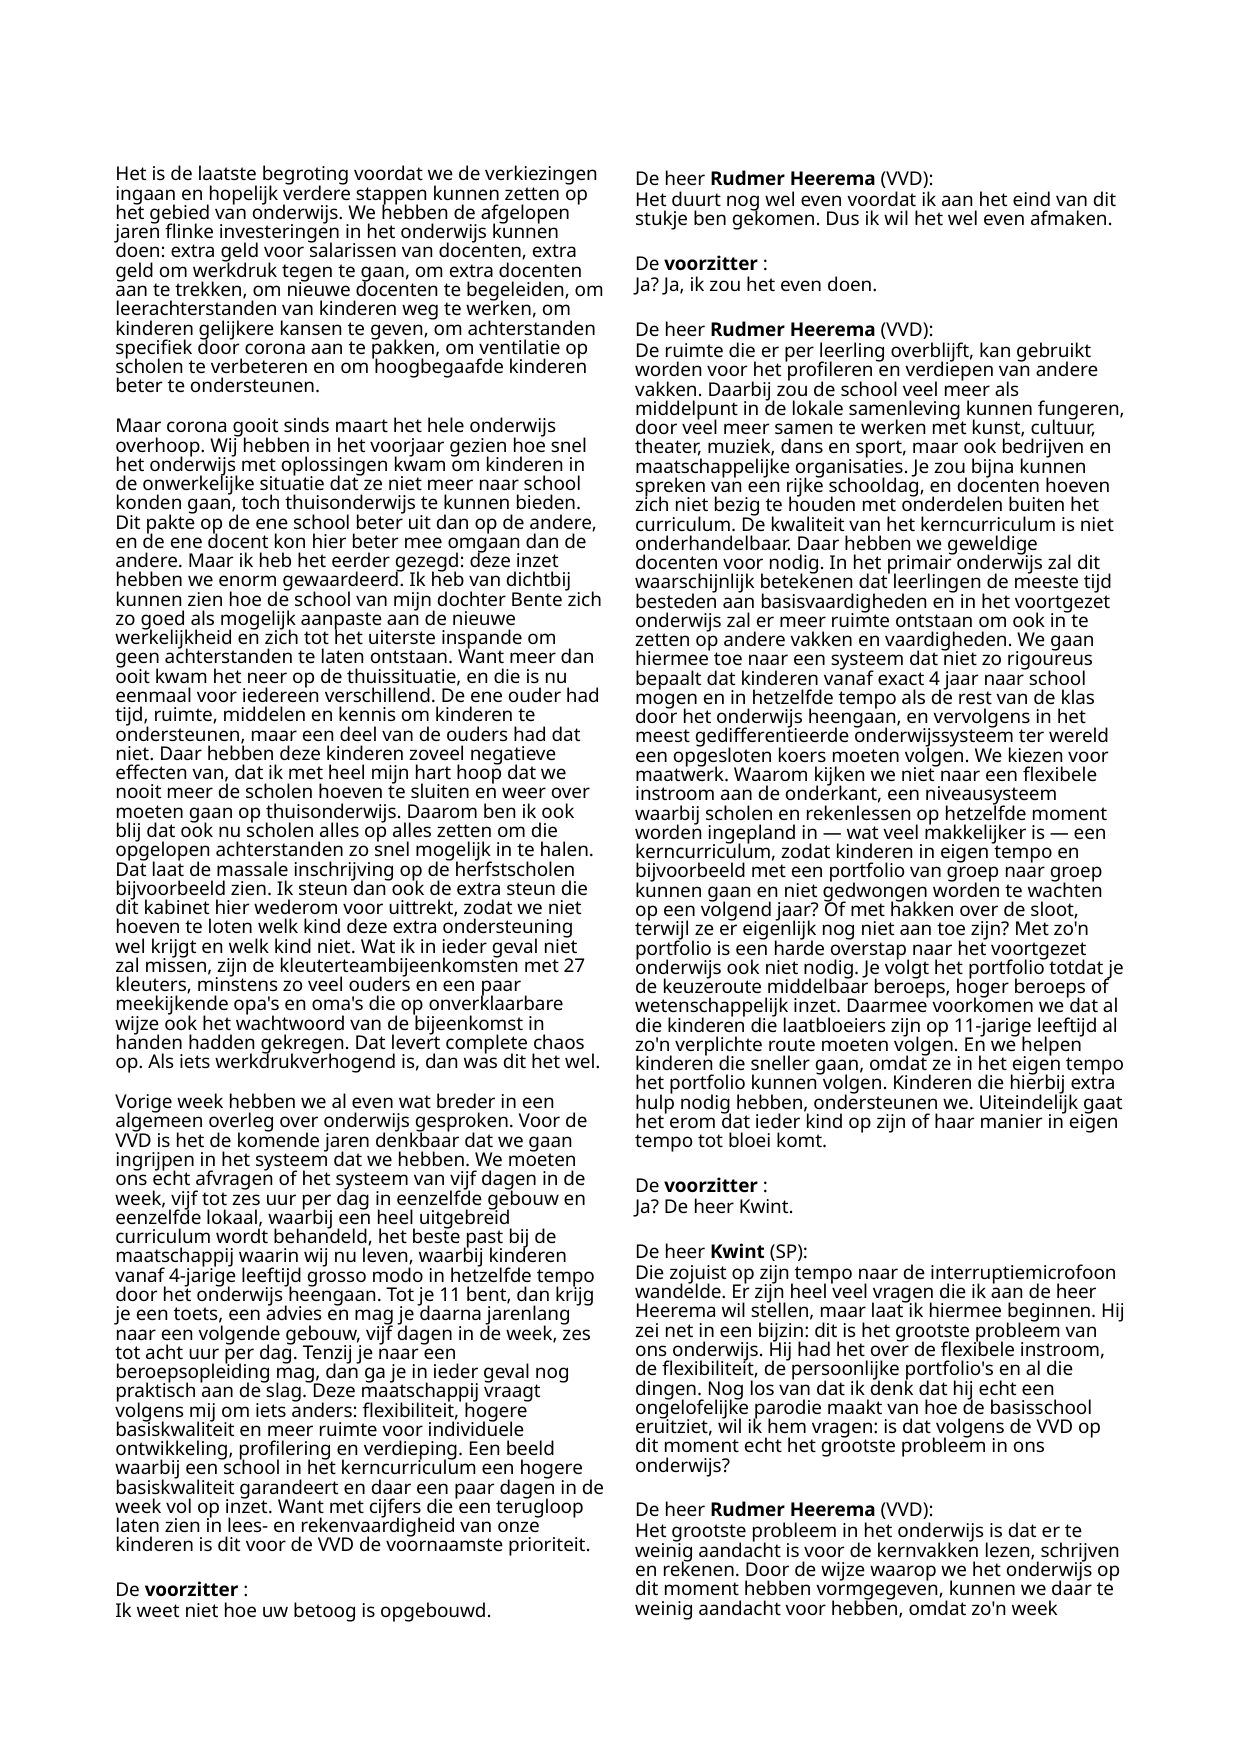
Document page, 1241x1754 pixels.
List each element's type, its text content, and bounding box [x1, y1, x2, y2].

text De heer Rudmer Heerema (VVD): [635, 165, 1125, 191]
text Het duurt nog wel even voordat ik aan het eind van dit stukje ben gekomen. Dus ik wil het wel even afmaken. [635, 191, 1125, 230]
text Ik weet niet hoe uw betoog is opgebouwd. [115, 1602, 605, 1622]
text De heer Rudmer Heerema (VVD): [635, 316, 1125, 342]
text De voorzitter : [635, 251, 1125, 276]
text De heer Rudmer Heerema (VVD): [635, 1497, 1125, 1522]
text De ruimte die er per leerling overblijft, kan gebruikt worden voor het profileren en verdiepen van andere vakken. Daarbij zou de school veel meer als middelpunt in de lokale samenleving kunnen fungeren, door veel meer samen te werken met kunst, cultuur, theater, muziek, dans en sport, maar ook bedrijven en maatschappelijke organisaties. Je zou bijna kunnen spreken van een rijke schooldag, en docenten hoeven zich niet bezig te houden met onderdelen buiten het curriculum. De kwaliteit van het kerncurriculum is niet onderhandelbaar. Daar hebben we geweldige docenten voor nodig. In het primair onderwijs zal dit waarschijnlijk betekenen dat leerlingen de meeste tijd besteden aan basisvaardigheden en in het voortgezet onderwijs zal er meer ruimte ontstaan om ook in te zetten op andere vakken en vaardigheden. We gaan hiermee toe naar een systeem dat niet zo rigoureus bepaalt dat kinderen vanaf exact 4 jaar naar school mogen en in hetzelfde tempo als de rest van de klas door het onderwijs heengaan, en vervolgens in het meest gedifferentieerde onderwijssysteem ter wereld een opgesloten koers moeten volgen. We kiezen voor maatwerk. Waarom kijken we niet naar een flexibele instroom aan de onderkant, een niveausysteem waarbij scholen en rekenlessen op hetzelfde moment worden ingepland in — wat veel makkelijker is — een kerncurriculum, zodat kinderen in eigen tempo en bijvoorbeeld met een portfolio van groep naar groep kunnen gaan en niet gedwongen worden te wachten op een volgend jaar? Of met hakken over de sloot, terwijl ze er eigenlijk nog niet aan toe zijn? Met zo'n portfolio is een harde overstap naar het voortgezet onderwijs ook niet nodig. Je volgt het portfolio totdat je de keuzeroute middelbaar beroeps, hoger beroeps of wetenschappelijk inzet. Daarmee voorkomen we dat al die kinderen die laatbloeiers zijn op 11-jarige leeftijd al zo'n verplichte route moeten volgen. En we helpen kinderen die sneller gaan, omdat ze in het eigen tempo het portfolio kunnen volgen. Kinderen die hierbij extra hulp nodig hebben, ondersteunen we. Uiteindelijk gaat het erom dat ieder kind op zijn of haar manier in eigen tempo tot bloei komt. [635, 342, 1125, 1151]
text Ja? Ja, ik zou het even doen. [635, 276, 1125, 296]
text Ja? De heer Kwint. [635, 1198, 1125, 1217]
text De voorzitter : [115, 1577, 605, 1602]
text Het grootste probleem in het onderwijs is dat er te weinig aandacht is voor de kernvakken lezen, schrijven en rekenen. Door de wijze waarop we het onderwijs op dit moment hebben vormgegeven, kunnen we daar te weinig aandacht voor hebben, omdat zo'n week [635, 1522, 1125, 1619]
text Maar corona gooit sinds maart het hele onderwijs overhoop. Wij hebben in het voorjaar gezien hoe snel het onderwijs met oplossingen kwam om kinderen in de onwerkelijke situatie dat ze niet meer naar school konden gaan, toch thuisonderwijs te kunnen bieden. Dit pakte op de ene school beter uit dan op de andere, en de ene docent kon hier beter mee omgaan dan de andere. Maar ik heb het eerder gezegd: deze inzet hebben we enorm gewaardeerd. Ik heb van dichtbij kunnen zien hoe de school van mijn dochter Bente zich zo goed als mogelijk aanpaste aan de nieuwe werkelijkheid en zich tot het uiterste inspande om geen achterstanden te laten ontstaan. Want meer dan ooit kwam het neer op de thuissituatie, en die is nu eenmaal voor iedereen verschillend. De ene ouder had tijd, ruimte, middelen en kennis om kinderen te ondersteunen, maar een deel van de ouders had dat niet. Daar hebben deze kinderen zoveel negatieve effecten van, dat ik met heel mijn hart hoop dat we nooit meer de scholen hoeven te sluiten en weer over moeten gaan op thuisonderwijs. Daarom ben ik ook blij dat ook nu scholen alles op alles zetten om die opgelopen achterstanden zo snel mogelijk in te halen. Dat laat de massale inschrijving op de herfstscholen bijvoorbeeld zien. Ik steun dan ook de extra steun die dit kabinet hier wederom voor uittrekt, zodat we niet hoeven te loten welk kind deze extra ondersteuning wel krijgt en welk kind niet. Wat ik in ieder geval niet zal missen, zijn de kleuterteambijeenkomsten met 27 kleuters, minstens zo veel ouders en een paar meekijkende opa's en oma's die op onverklaarbare wijze ook het wachtwoord van de bijeenkomst in handen hadden gekregen. Dat levert complete chaos op. Als iets werkdrukverhogend is, dan was dit het wel. [115, 417, 605, 1072]
text Vorige week hebben we al even wat breder in een algemeen overleg over onderwijs gesproken. Voor de VVD is het de komende jaren denkbaar dat we gaan ingrijpen in het systeem dat we hebben. We moeten ons echt afvragen of het systeem van vijf dagen in de week, vijf tot zes uur per dag in eenzelfde gebouw en eenzelfde lokaal, waarbij een heel uitgebreid curriculum wordt behandeld, het beste past bij de maatschappij waarin wij nu leven, waarbij kinderen vanaf 4-jarige leeftijd grosso modo in hetzelfde tempo door het onderwijs heengaan. Tot je 11 bent, dan krijg je een toets, een advies en mag je daarna jarenlang naar een volgende gebouw, vijf dagen in de week, zes tot acht uur per dag. Tenzij je naar een beroepsopleiding mag, dan ga je in ieder geval nog praktisch aan de slag. Deze maatschappij vraagt volgens mij om iets anders: flexibiliteit, hogere basiskwaliteit en meer ruimte voor individuele ontwikkeling, profilering en verdieping. Een beeld waarbij een school in het kerncurriculum een hogere basiskwaliteit garandeert en daar een paar dagen in de week vol op inzet. Want met cijfers die een terugloop laten zien in lees- en rekenvaardigheid van onze kinderen is dit voor de VVD de voornaamste prioriteit. [115, 1093, 605, 1556]
text Die zojuist op zijn tempo naar de interruptiemicrofoon wandelde. Er zijn heel veel vragen die ik aan de heer Heerema wil stellen, maar laat ik hiermee beginnen. Hij zei net in een bijzin: dit is het grootste probleem van ons onderwijs. Hij had het over de flexibele instroom, de flexibiliteit, de persoonlijke portfolio's en al die dingen. Nog los van dat ik denk dat hij echt een ongelofelijke parodie maakt van hoe de basisschool eruitziet, wil ik hem vragen: is dat volgens de VVD op dit moment echt het grootste probleem in ons onderwijs? [635, 1264, 1125, 1476]
text Het is de laatste begroting voordat we de verkiezingen ingaan en hopelijk verdere stappen kunnen zetten op het gebied van onderwijs. We hebben de afgelopen jaren flinke investeringen in het onderwijs kunnen doen: extra geld voor salarissen van docenten, extra geld om werkdruk tegen te gaan, om extra docenten aan te trekken, om nieuwe docenten te begeleiden, om leerachterstanden van kinderen weg te werken, om kinderen gelijkere kansen te geven, om achterstanden specifiek door corona aan te pakken, om ventilatie op scholen te verbeteren en om hoogbegaafde kinderen beter te ondersteunen. [115, 165, 605, 397]
text De voorzitter : [635, 1172, 1125, 1198]
text De heer Kwint (SP): [635, 1238, 1125, 1264]
